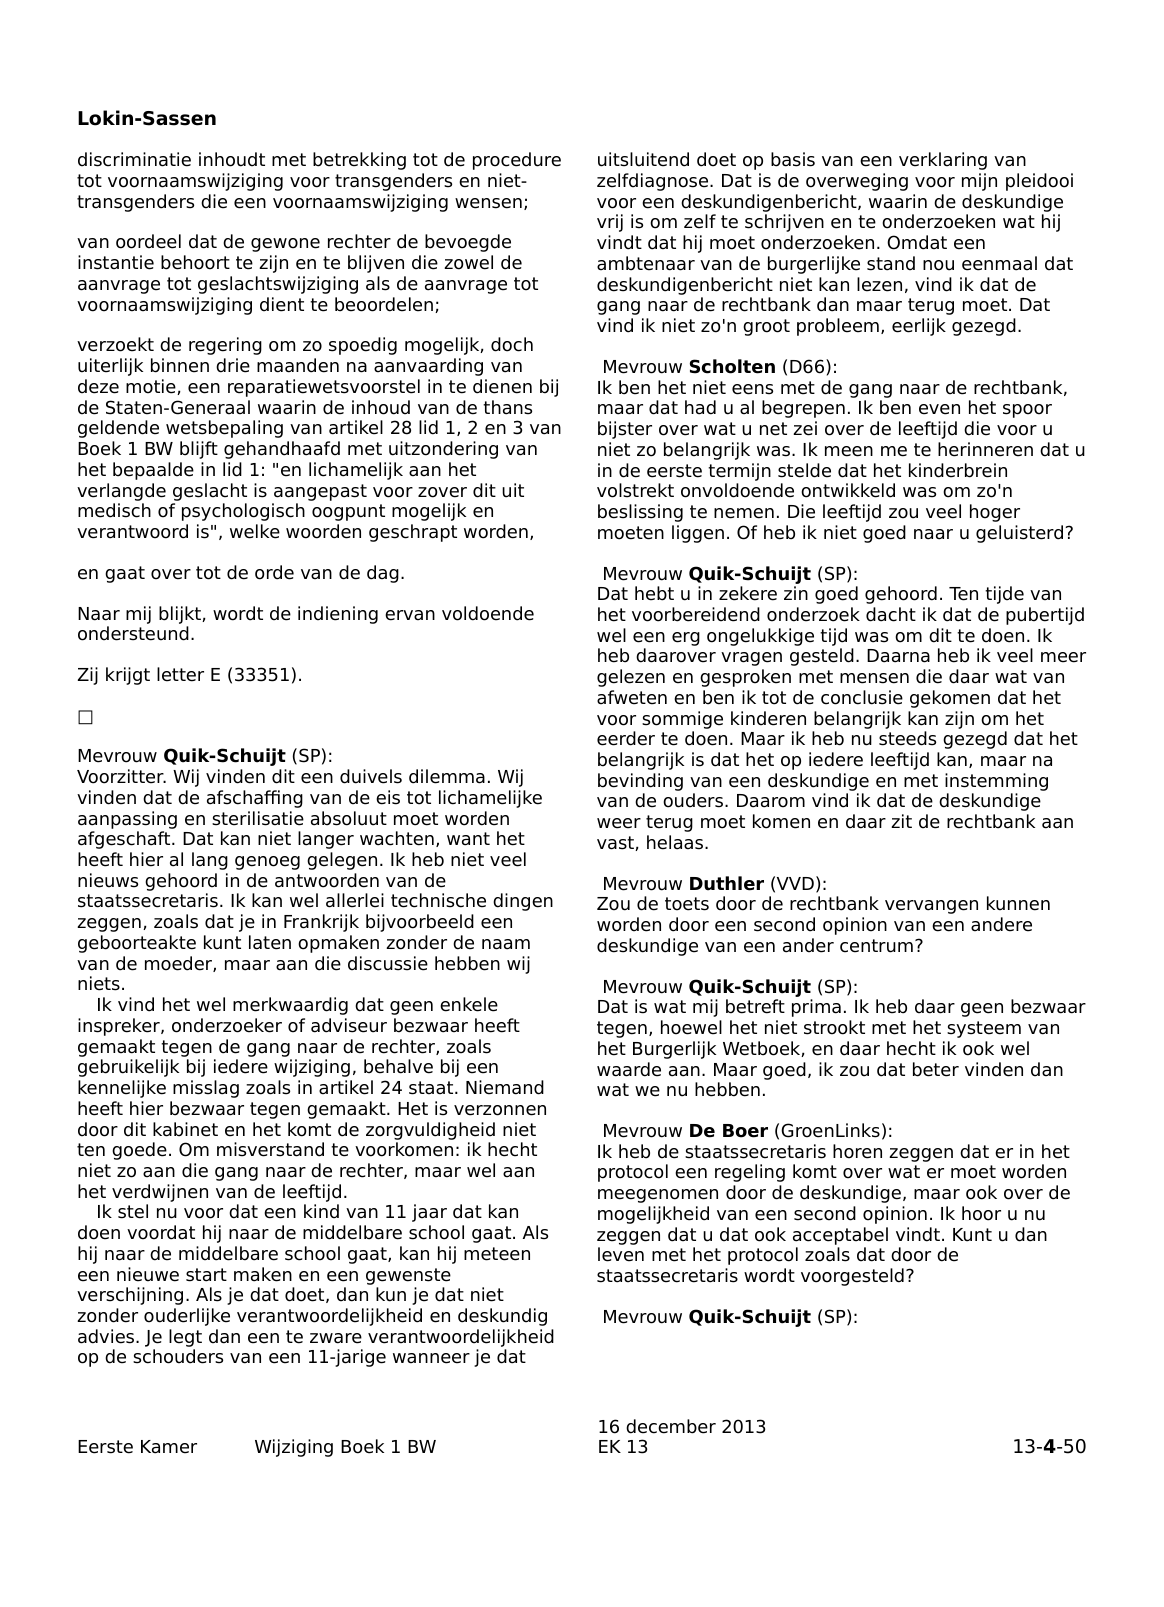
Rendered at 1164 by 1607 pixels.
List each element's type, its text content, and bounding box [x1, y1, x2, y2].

text Ik stel nu voor dat een kind van 11 jaar dat kan doen voordat hij naar de middelbare school gaat. Als hij naar de middelbare school gaat, kan hij meteen een nieuwe start maken en een gewenste verschijning. Als je dat doet, dan kun je dat niet zonder ouderlijke verantwoordelijkheid en deskundig advies. Je legt dan een te zware verantwoordelijkheid op de schouders van een 11-jarige wanneer je dat [77, 1202, 567, 1368]
text Naar mij blijkt, wordt de indiening ervan voldoende ondersteund. [77, 603, 567, 645]
text Ik ben het niet eens met de gang naar de rechtbank, maar dat had u al begrepen. Ik ben even het spoor bijster over wat u net zei over de leeftijd die voor u niet zo belangrijk was. Ik meen me te herinneren dat u in de eerste termijn stelde dat het kinderbrein volstrekt onvoldoende ontwikkeld was om zo'n beslissing te nemen. Die leeftijd zou veel hoger moeten liggen. Of heb ik niet goed naar u geluisterd? [596, 377, 1087, 543]
text Zij krijgt letter E (33351). [77, 665, 567, 686]
text verzoekt de regering om zo spoedig mogelijk, doch uiterlijk binnen drie maanden na aanvaarding van deze motie, een reparatiewetsvoorstel in te dienen bij de Staten-Generaal waarin de inhoud van de thans geldende wetsbepaling van artikel 28 lid 1, 2 en 3 van Boek 1 BW blijft gehandhaafd met uitzondering van het bepaalde in lid 1: "en lichamelijk aan het verlangde geslacht is aangepast voor zover dit uit medisch of psychologisch oogpunt mogelijk en verantwoord is", welke woorden geschrapt worden, [77, 335, 567, 543]
text Zou de toets door de rechtbank vervangen kunnen worden door een second opinion van een andere deskundige van een ander centrum? [596, 894, 1087, 956]
text Dat hebt u in zekere zin goed gehoord. Ten tijde van het voorbereidend onderzoek dacht ik dat de pubertijd wel een erg ongelukkige tijd was om dit te doen. Ik heb daarover vragen gesteld. Daarna heb ik veel meer gelezen en gesproken met mensen die daar wat van afweten en ben ik tot de conclusie gekomen dat het voor sommige kinderen belangrijk kan zijn om het eerder te doen. Maar ik heb nu steeds gezegd dat het belangrijk is dat het op iedere leeftijd kan, maar na bevinding van een deskundige en met instemming van de ouders. Daarom vind ik dat de deskundige weer terug moet komen en daar zit de rechtbank aan vast, helaas. [596, 584, 1087, 853]
text Voorzitter. Wij vinden dit een duivels dilemma. Wij vinden dat de afschaffing van de eis tot lichamelijke aanpassing en sterilisatie absoluut moet worden afgeschaft. Dat kan niet langer wachten, want het heeft hier al lang genoeg gelegen. Ik heb niet veel nieuws gehoord in de antwoorden van de staatssecretaris. Ik kan wel allerlei technische dingen zeggen, zoals dat je in Frankrijk bijvoorbeeld een geboorteakte kunt laten opmaken zonder de naam van de moeder, maar aan die discussie hebben wij niets. [77, 767, 567, 995]
text Mevrouw Quik-Schuijt (SP): [596, 563, 1087, 584]
text Mevrouw Quik-Schuijt (SP): [596, 976, 1087, 997]
text Mevrouw Duthler (VVD): [596, 873, 1087, 894]
text van oordeel dat de gewone rechter de bevoegde instantie behoort te zijn en te blijven die zowel de aanvrage tot geslachtswijziging als de aanvrage tot voornaamswijziging dient te beoordelen; [77, 232, 567, 315]
text Mevrouw Quik-Schuijt (SP): [596, 1307, 1087, 1327]
text □ [77, 706, 567, 726]
text en gaat over tot de orde van de dag. [77, 563, 567, 583]
text Ik heb de staatssecretaris horen zeggen dat er in het protocol een regeling komt over wat er moet worden meegenomen door de deskundige, maar ook over de mogelijkheid van een second opinion. Ik hoor u nu zeggen dat u dat ook acceptabel vindt. Kunt u dan leven met het protocol zoals dat door de staatssecretaris wordt voorgesteld? [596, 1142, 1087, 1287]
text Mevrouw Scholten (D66): [596, 357, 1087, 377]
text discriminatie inhoudt met betrekking tot de procedure tot voornaamswijziging voor transgenders en niet-transgenders die een voornaamswijziging wensen; [77, 150, 567, 212]
text Mevrouw De Boer (GroenLinks): [596, 1121, 1087, 1142]
text Mevrouw Quik-Schuijt (SP): [77, 746, 567, 767]
text Dat is wat mij betreft prima. Ik heb daar geen bezwaar tegen, hoewel het niet strookt met het systeem van het Burgerlijk Wetboek, en daar hecht ik ook wel waarde aan. Maar goed, ik zou dat beter vinden dan wat we nu hebben. [596, 997, 1087, 1101]
text Ik vind het wel merkwaardig dat geen enkele inspreker, onderzoeker of adviseur bezwaar heeft gemaakt tegen de gang naar de rechter, zoals gebruikelijk bij iedere wijziging, behalve bij een kennelijke misslag zoals in artikel 24 staat. Niemand heeft hier bezwaar tegen gemaakt. Het is verzonnen door dit kabinet en het komt de zorgvuldigheid niet ten goede. Om misverstand te voorkomen: ik hecht niet zo aan die gang naar de rechter, maar wel aan het verdwijnen van de leeftijd. [77, 995, 567, 1202]
text uitsluitend doet op basis van een verklaring van zelfdiagnose. Dat is de overweging voor mijn pleidooi voor een deskundigenbericht, waarin de deskundige vrij is om zelf te schrijven en te onderzoeken wat hij vindt dat hij moet onderzoeken. Omdat een ambtenaar van de burgerlijke stand nou eenmaal dat deskundigenbericht niet kan lezen, vind ik dat de gang naar de rechtbank dan maar terug moet. Dat vind ik niet zo'n groot probleem, eerlijk gezegd. [596, 150, 1087, 337]
